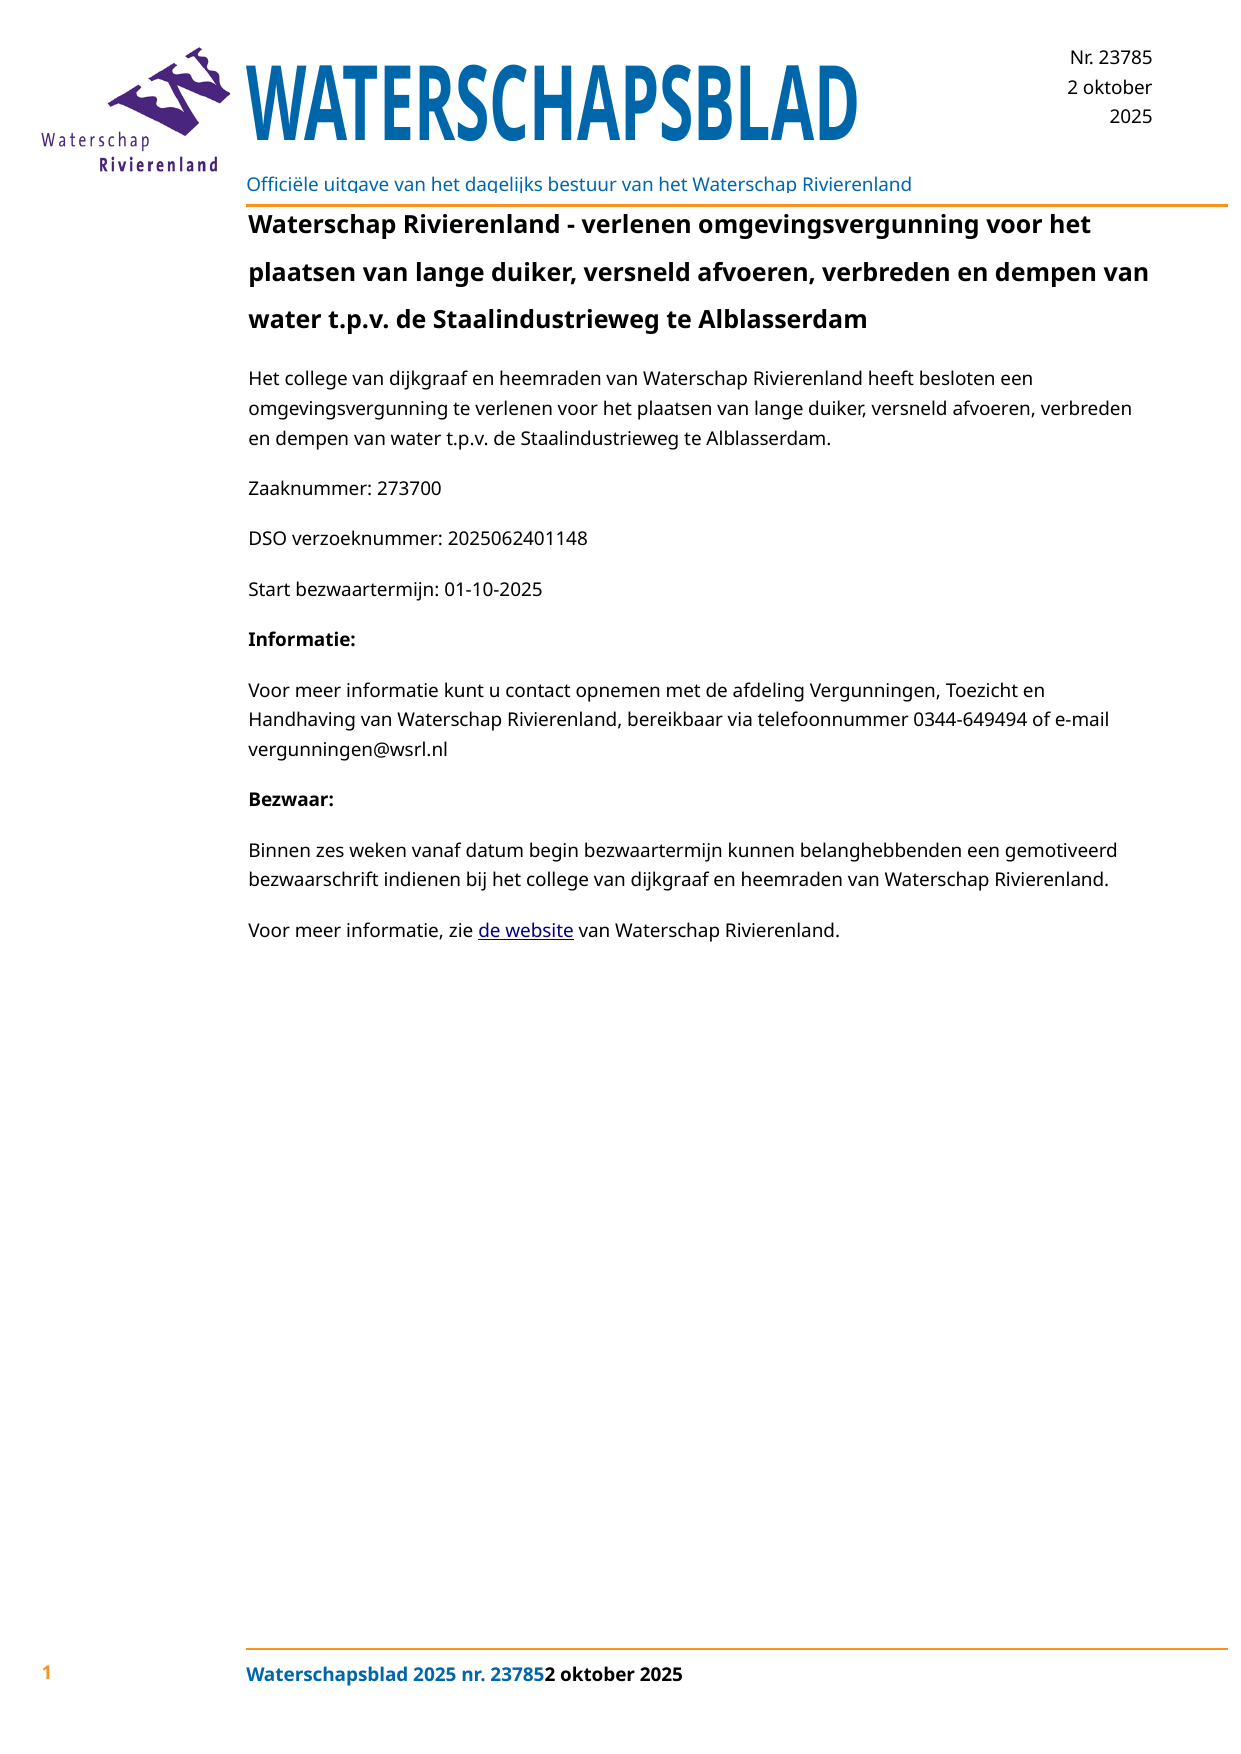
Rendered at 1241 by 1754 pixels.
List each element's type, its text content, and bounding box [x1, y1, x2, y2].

picture [41, 47, 231, 172]
text Start bezwaartermijn: 01-10-2025 [248, 576, 1152, 602]
text Voor meer informatie kunt u contact opnemen met de afdeling Vergunningen, Toezicht en Handhaving van Waterschap Rivierenland, bereikbaar via telefoonnummer 0344-649494 of e-mail vergunningen@wsrl.nl [248, 677, 1152, 762]
text DSO verzoeknummer: 2025062401148 [248, 526, 1152, 551]
text Voor meer informatie, zie de website van Waterschap Rivierenland. [248, 917, 1152, 942]
text Waterschap Rivierenland - verlenen omgevingsvergunning voor het plaatsen van lange duiker, versneld afvoeren, verbreden en dempen van water t.p.v. de Staalindustrieweg te Alblasserdam [248, 207, 1152, 336]
text Informatie: [248, 626, 1152, 652]
text Zaaknummer: 273700 [248, 475, 1152, 501]
text Bezwaar: [248, 786, 1152, 812]
text Het college van dijkgraaf en heemraden van Waterschap Rivierenland heeft besloten een omgevingsvergunning te verlenen voor het plaatsen van lange duiker, versneld afvoeren, verbreden en dempen van water t.p.v. de Staalindustrieweg te Alblasserdam. [248, 366, 1152, 450]
text Binnen zes weken vanaf datum begin bezwaartermijn kunnen belanghebbenden een gemotiveerd bezwaarschrift indienen bij het college van dijkgraaf en heemraden van Waterschap Rivierenland. [248, 837, 1152, 892]
